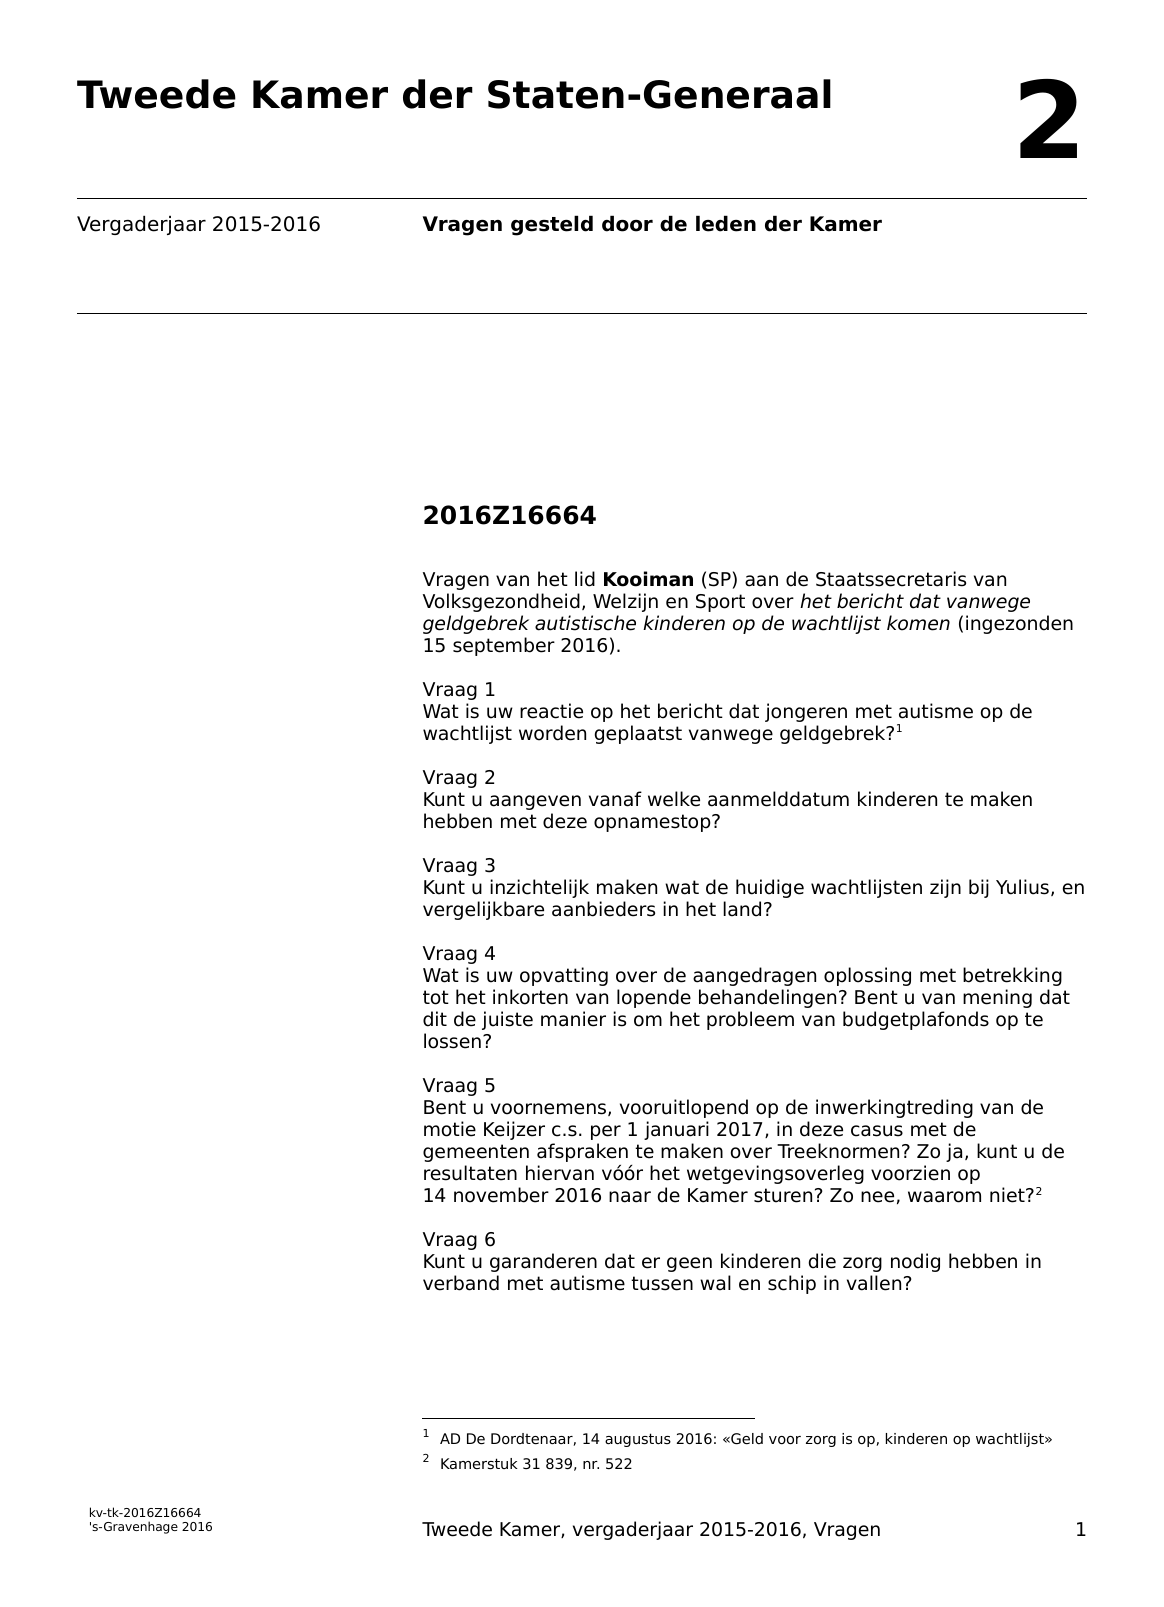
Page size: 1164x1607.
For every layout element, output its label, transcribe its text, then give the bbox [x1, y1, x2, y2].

text Vraag 1 [422, 679, 1087, 701]
text Kamerstuk 31 839, nr. 522 [422, 1452, 1087, 1474]
text Kunt u garanderen dat er geen kinderen die zorg nodig hebben in verband met autisme tussen wal en schip in vallen? [422, 1251, 1087, 1295]
text Kunt u inzichtelijk maken wat de huidige wachtlijsten zijn bij Yulius, en vergelijkbare aanbieders in het land? [422, 877, 1087, 921]
text Kunt u aangeven vanaf welke aanmelddatum kinderen te maken hebben met deze opnamestop? [422, 789, 1087, 833]
table_cell Vergaderjaar 2015-2016 [77, 199, 422, 313]
text Vraag 6 [422, 1229, 1087, 1251]
text 's-Gravenhage 2016 [88, 1520, 323, 1534]
text Vraag 2 [422, 767, 1087, 789]
text Vraag 4 [422, 943, 1087, 965]
text Wat is uw reactie op het bericht dat jongeren met autisme op de wachtlijst worden geplaatst vanwege geldgebrek? [422, 701, 1087, 745]
text Vraag 5 [422, 1075, 1087, 1097]
table_header Tweede Kamer der Staten-Generaal [77, 59, 886, 198]
table_header 2 [886, 59, 1087, 198]
text 2016Z16664 [422, 501, 1087, 531]
text Vraag 3 [422, 855, 1087, 877]
text Wat is uw opvatting over de aangedragen oplossing met betrekking tot het inkorten van lopende behandelingen? Bent u van mening dat dit de juiste manier is om het probleem van budgetplafonds op te lossen? [422, 965, 1087, 1053]
table_cell Vragen gesteld door de leden der Kamer [422, 199, 1087, 313]
text AD De Dordtenaar, 14 augustus 2016: «Geld voor zorg is op, kinderen op wachtlijst» [422, 1427, 1087, 1449]
text Bent u voornemens, vooruitlopend op de inwerkingtreding van de motie Keijzer c.s. per 1 januari 2017, in deze casus met de gemeenten afspraken te maken over Treeknormen? Zo ja, kunt u de resultaten hiervan vóór het wetgevingsoverleg voorzien op 14 november 2016 naar de Kamer sturen? Zo nee, waarom niet? [422, 1097, 1087, 1207]
text Vragen van het lid Kooiman (SP) aan de Staatssecretaris van Volksgezondheid, Welzijn en Sport over het bericht dat vanwege geldgebrek autistische kinderen op de wachtlijst komen (ingezonden 15 september 2016). [422, 569, 1087, 657]
text kv-tk-2016Z16664 [88, 1506, 323, 1520]
